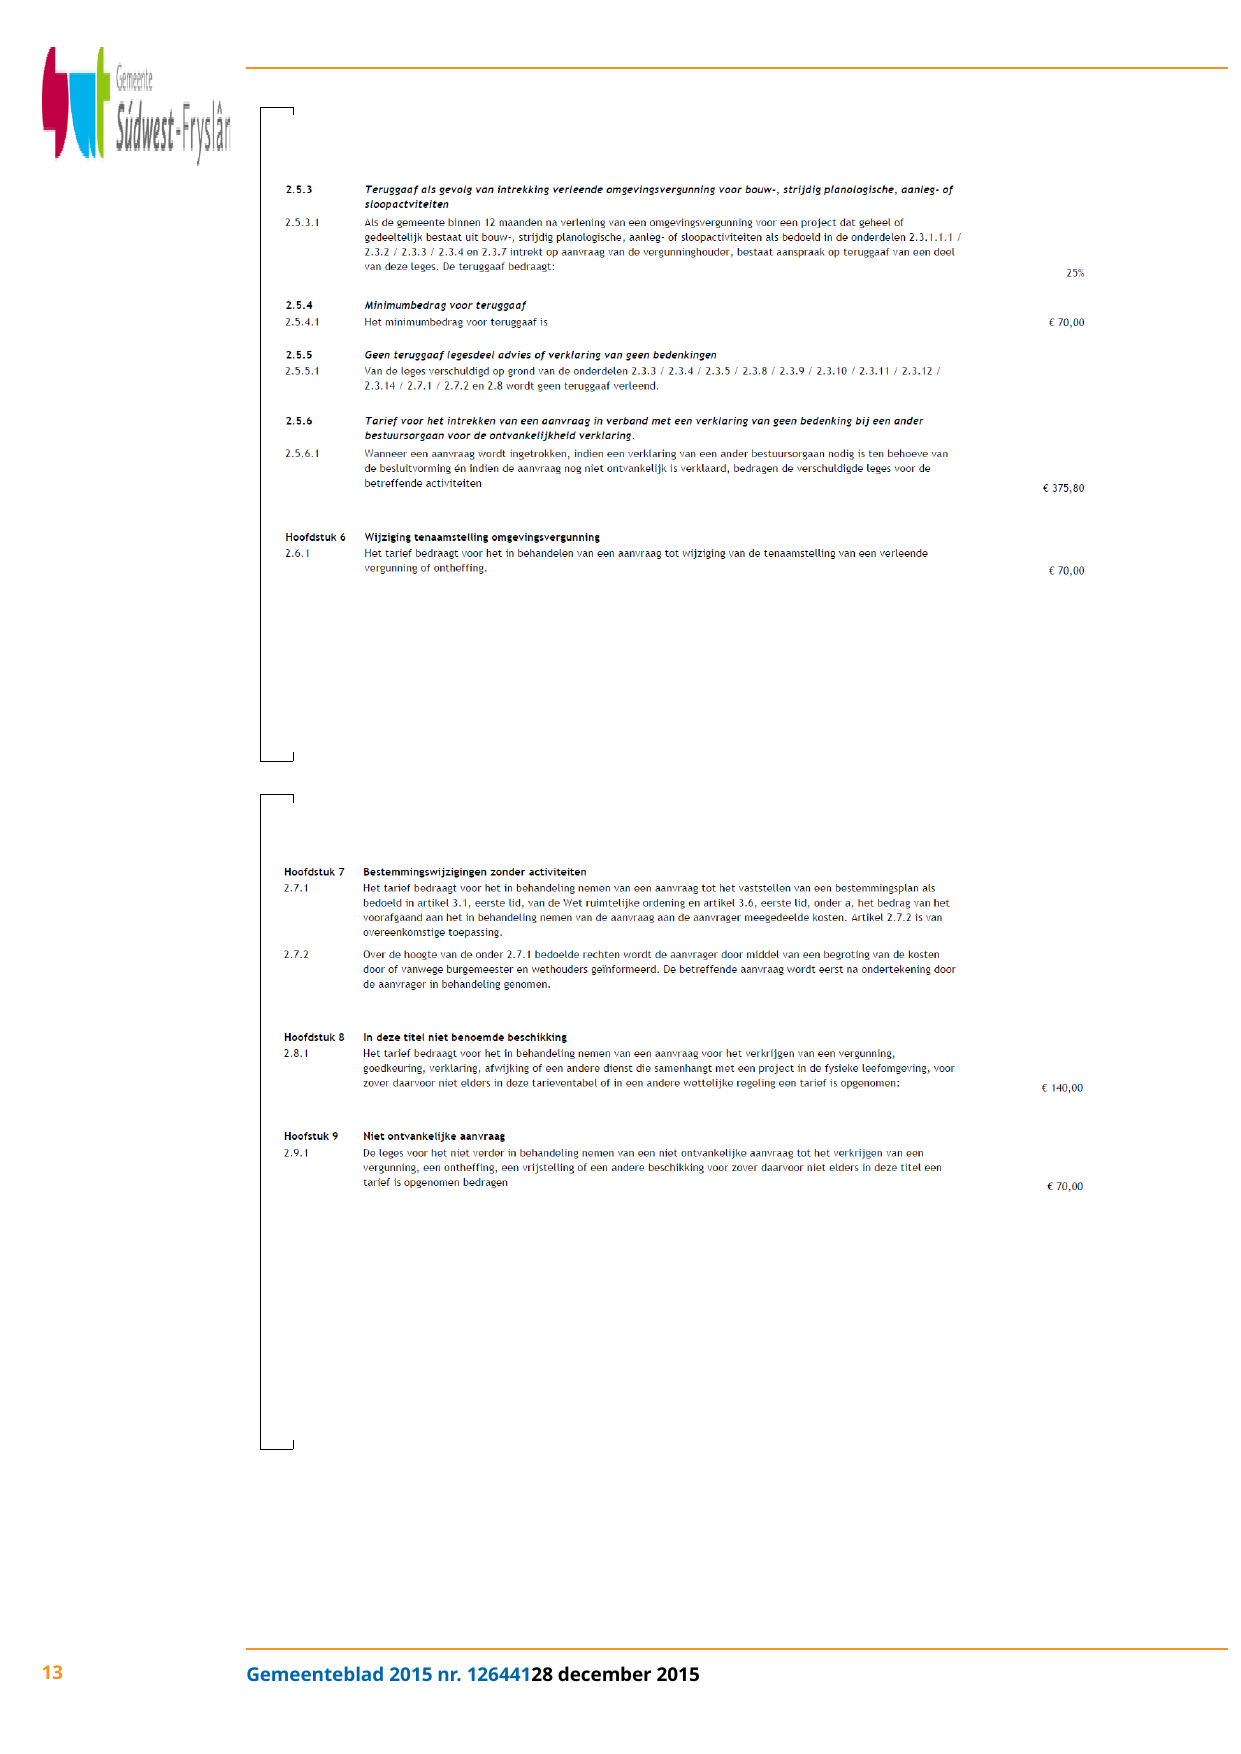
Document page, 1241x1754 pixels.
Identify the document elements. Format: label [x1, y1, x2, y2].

picture [268, 803, 1173, 1440]
picture [268, 115, 1173, 752]
picture [41, 47, 231, 172]
